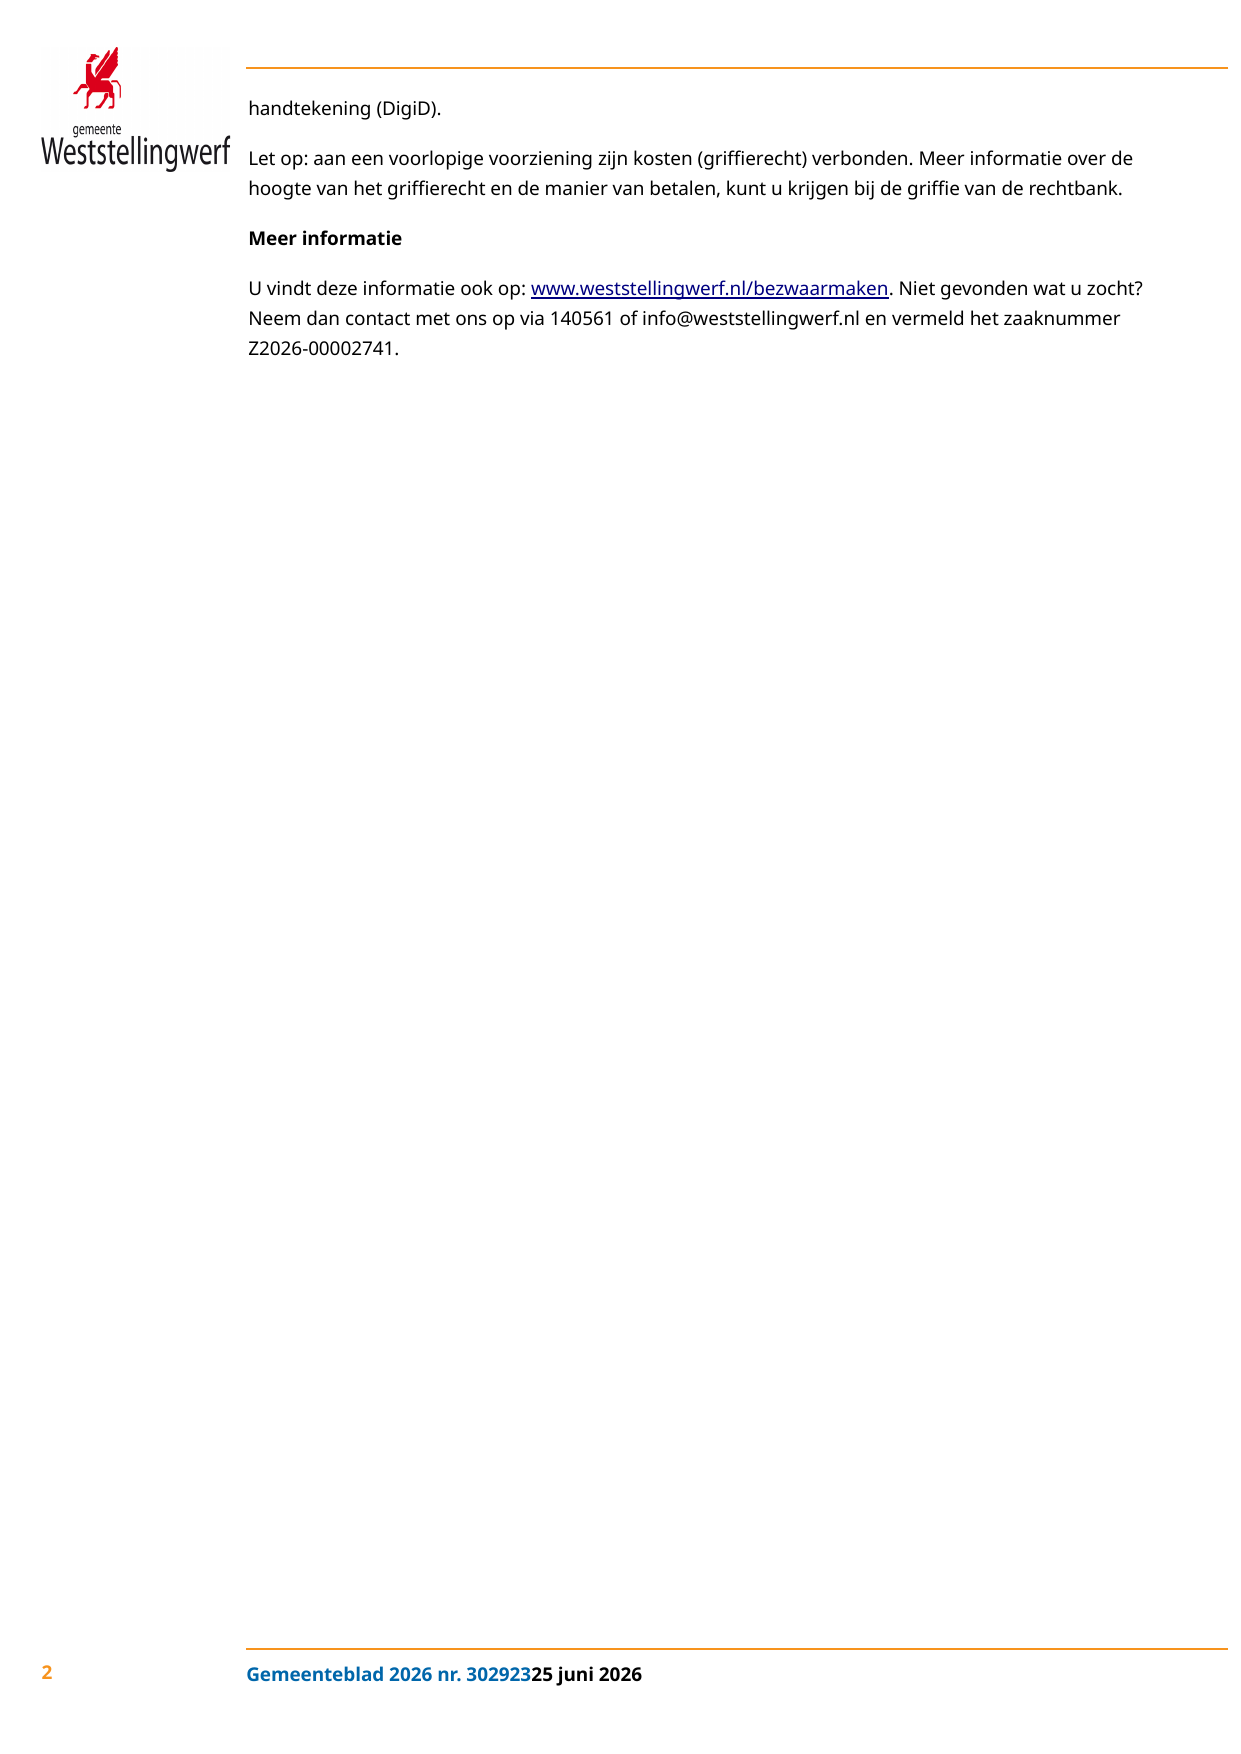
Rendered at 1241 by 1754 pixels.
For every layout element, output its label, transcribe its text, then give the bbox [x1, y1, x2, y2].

picture [41, 47, 231, 172]
text Let op: aan een voorlopige voorziening zijn kosten (griffierecht) verbonden. Meer informatie over de hoogte van het griffierecht en de manier van betalen, kunt u krijgen bij de griffie van de rechtbank. [248, 145, 1152, 201]
text U vindt deze informatie ook op: www.weststellingwerf.nl/bezwaarmaken. Niet gevonden wat u zocht? Neem dan contact met ons op via 140561 of info@weststellingwerf.nl en vermeld het zaaknummer Z2026-00002741. [248, 276, 1152, 361]
text Meer informatie [248, 225, 1152, 251]
text handtekening (DigiD). [248, 95, 1152, 121]
